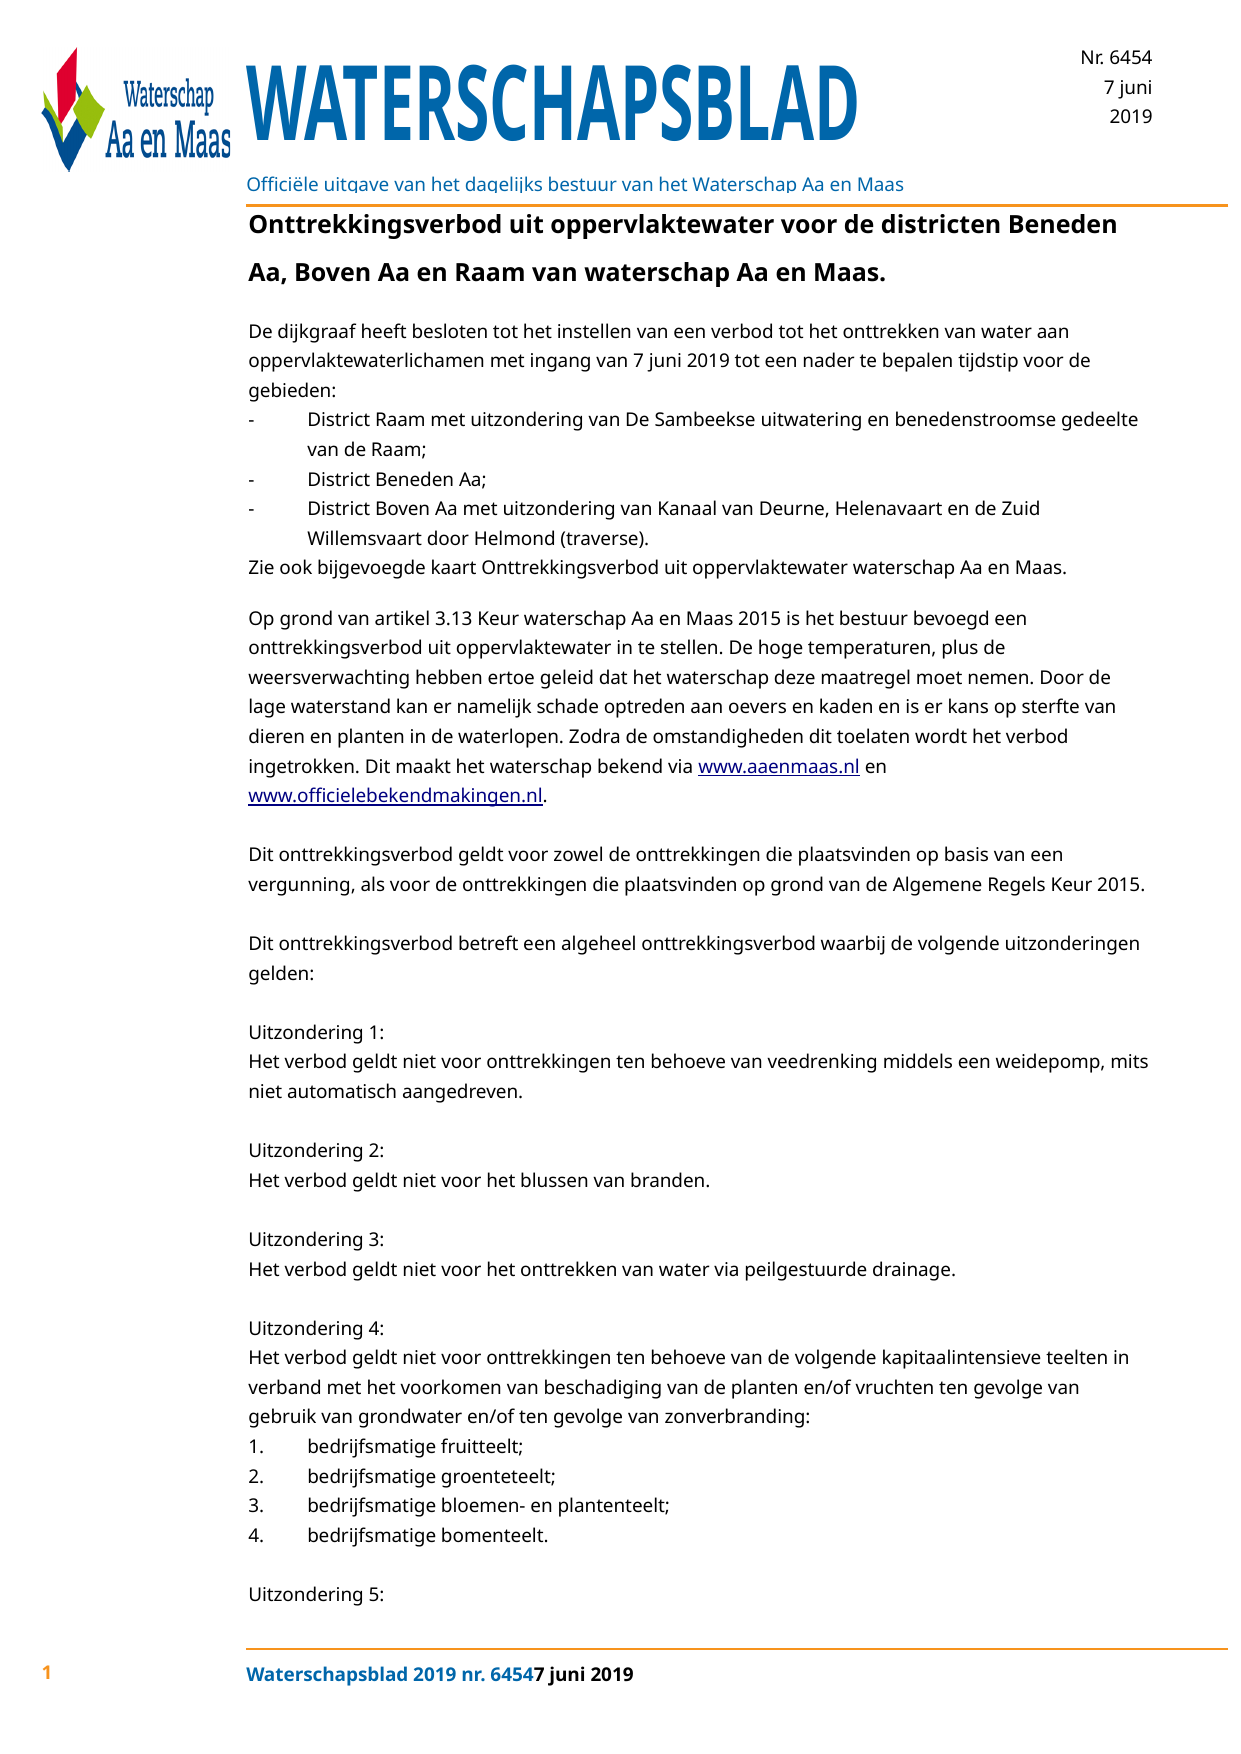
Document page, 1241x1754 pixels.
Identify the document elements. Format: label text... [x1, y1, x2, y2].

text Het verbod geldt niet voor het onttrekken van water via peilgestuurde drainage. [248, 1256, 1152, 1281]
text Uitzondering 1: [248, 1019, 1152, 1045]
text Uitzondering 2: [248, 1137, 1152, 1163]
text Zie ook bijgevoegde kaart Onttrekkingsverbod uit oppervlaktewater waterschap Aa en Maas. [248, 554, 1152, 580]
text Het verbod geldt niet voor onttrekkingen ten behoeve van veedrenking middels een weidepomp, mits niet automatisch aangedreven. [248, 1049, 1152, 1104]
list District Raam met uitzondering van De Sambeekse uitwatering en benedenstroomse gedeelte van de Raam; [248, 407, 1152, 462]
text Op grond van artikel 3.13 Keur waterschap Aa en Maas 2015 is het bestuur bevoegd een onttrekkingsverbod uit oppervlaktewater in te stellen. De hoge temperaturen, plus de weersverwachting hebben ertoe geleid dat het waterschap deze maatregel moet nemen. Door de lage waterstand kan er namelijk schade optreden aan oevers en kaden en is er kans op sterfte van dieren en planten in de waterlopen. Zodra de omstandigheden dit toelaten wordt het verbod ingetrokken. Dit maakt het waterschap bekend via www.aaenmaas.nl en www.officielebekendmakingen.nl. [248, 605, 1152, 808]
text Onttrekkingsverbod uit oppervlaktewater voor de districten Beneden Aa, Boven Aa en Raam van waterschap Aa en Maas. [248, 207, 1152, 288]
list bedrijfsmatige groenteteelt; [248, 1463, 1152, 1488]
text Uitzondering 4: [248, 1315, 1152, 1341]
list bedrijfsmatige bomenteelt. [248, 1522, 1152, 1548]
list District Boven Aa met uitzondering van Kanaal van Deurne, Helenavaart en de Zuid Willemsvaart door Helmond (traverse). [248, 495, 1152, 551]
text Het verbod geldt niet voor onttrekkingen ten behoeve van de volgende kapitaalintensieve teelten in verband met het voorkomen van beschadiging van de planten en/of vruchten ten gevolge van gebruik van grondwater en/of ten gevolge van zonverbranding: [248, 1344, 1152, 1429]
list District Beneden Aa; [248, 466, 1152, 492]
picture [41, 47, 231, 172]
text Dit onttrekkingsverbod betreft een algeheel onttrekkingsverbod waarbij de volgende uitzonderingen gelden: [248, 930, 1152, 986]
text Dit onttrekkingsverbod geldt voor zowel de onttrekkingen die plaatsvinden op basis van een vergunning, als voor de onttrekkingen die plaatsvinden op grond van de Algemene Regels Keur 2015. [248, 842, 1152, 897]
text Uitzondering 3: [248, 1226, 1152, 1252]
text Uitzondering 5: [248, 1581, 1152, 1607]
list bedrijfsmatige fruitteelt; [248, 1433, 1152, 1459]
list bedrijfsmatige bloemen- en plantenteelt; [248, 1492, 1152, 1518]
text Het verbod geldt niet voor het blussen van branden. [248, 1167, 1152, 1193]
text De dijkgraaf heeft besloten tot het instellen van een verbod tot het onttrekken van water aan oppervlaktewaterlichamen met ingang van 7 juni 2019 tot een nader te bepalen tijdstip voor de gebieden: [248, 318, 1152, 403]
